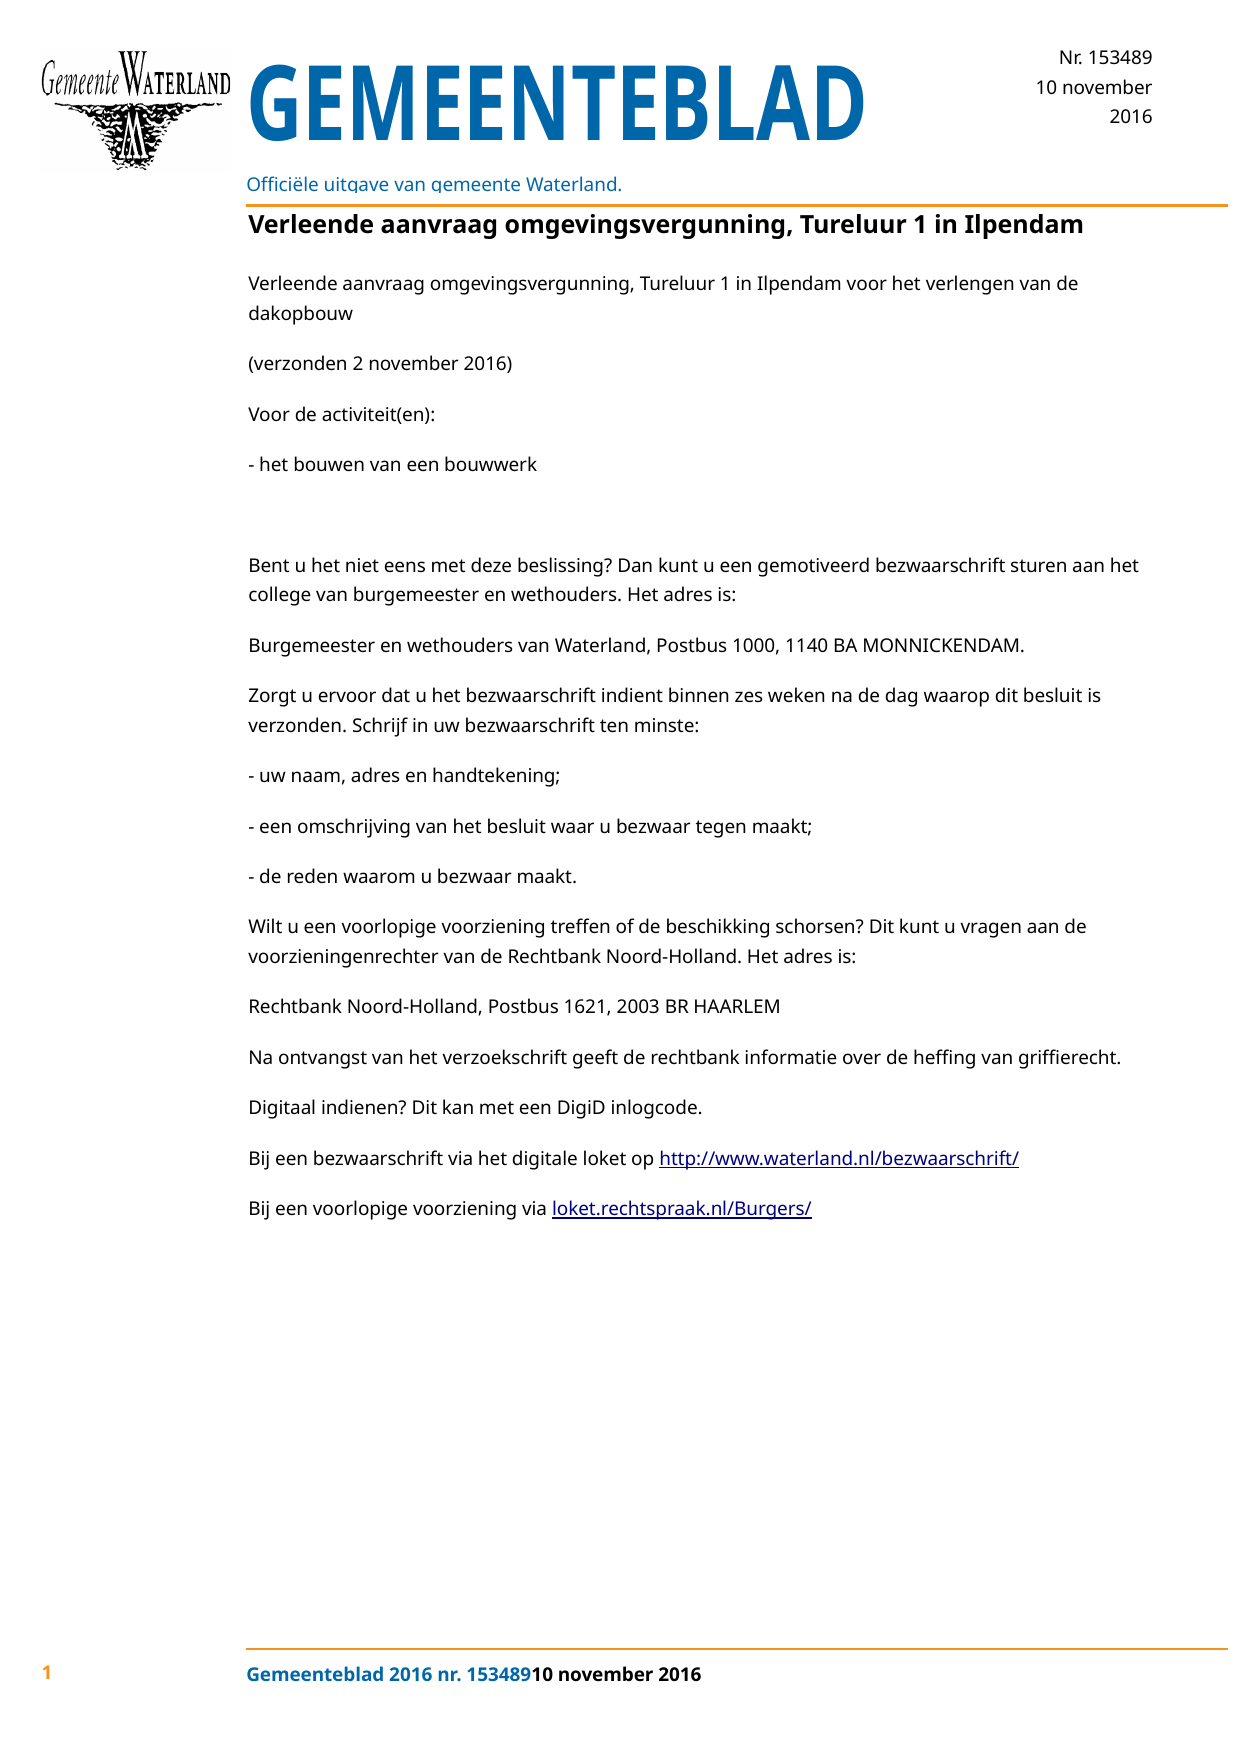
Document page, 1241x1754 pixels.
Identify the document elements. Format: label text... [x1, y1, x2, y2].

text - het bouwen van een bouwwerk [248, 451, 1152, 477]
text Na ontvangst van het verzoekschrift geeft de rechtbank informatie over de heffing van griffierecht. [248, 1044, 1152, 1070]
text Wilt u een voorlopige voorziening treffen of de beschikking schorsen? Dit kunt u vragen aan de voorzieningenrechter van de Rechtbank Noord-Holland. Het adres is: [248, 914, 1152, 969]
text (verzonden 2 november 2016) [248, 350, 1152, 376]
text - de reden waarom u bezwaar maakt. [248, 863, 1152, 889]
text Bij een voorlopige voorziening via loket.rechtspraak.nl/Burgers/ [248, 1195, 1152, 1221]
text Voor de activiteit(en): [248, 401, 1152, 426]
text Verleende aanvraag omgevingsvergunning, Tureluur 1 in Ilpendam voor het verlengen van de dakopbouw [248, 270, 1152, 326]
text Digitaal indienen? Dit kan met een DigiD inlogcode. [248, 1094, 1152, 1120]
picture [41, 47, 231, 172]
text Bent u het niet eens met deze beslissing? Dan kunt u een gemotiveerd bezwaarschrift sturen aan het college van burgemeester en wethouders. Het adres is: [248, 552, 1152, 607]
text - uw naam, adres en handtekening; [248, 762, 1152, 788]
text Bij een bezwaarschrift via het digitale loket op http://www.waterland.nl/bezwaarschrift/ [248, 1145, 1152, 1171]
text Burgemeester en wethouders van Waterland, Postbus 1000, 1140 BA MONNICKENDAM. [248, 632, 1152, 658]
text Zorgt u ervoor dat u het bezwaarschrift indient binnen zes weken na de dag waarop dit besluit is verzonden. Schrijf in uw bezwaarschrift ten minste: [248, 682, 1152, 738]
text - een omschrijving van het besluit waar u bezwaar tegen maakt; [248, 813, 1152, 838]
text Verleende aanvraag omgevingsvergunning, Tureluur 1 in Ilpendam [248, 207, 1152, 241]
text Rechtbank Noord-Holland, Postbus 1621, 2003 BR HAARLEM [248, 994, 1152, 1019]
